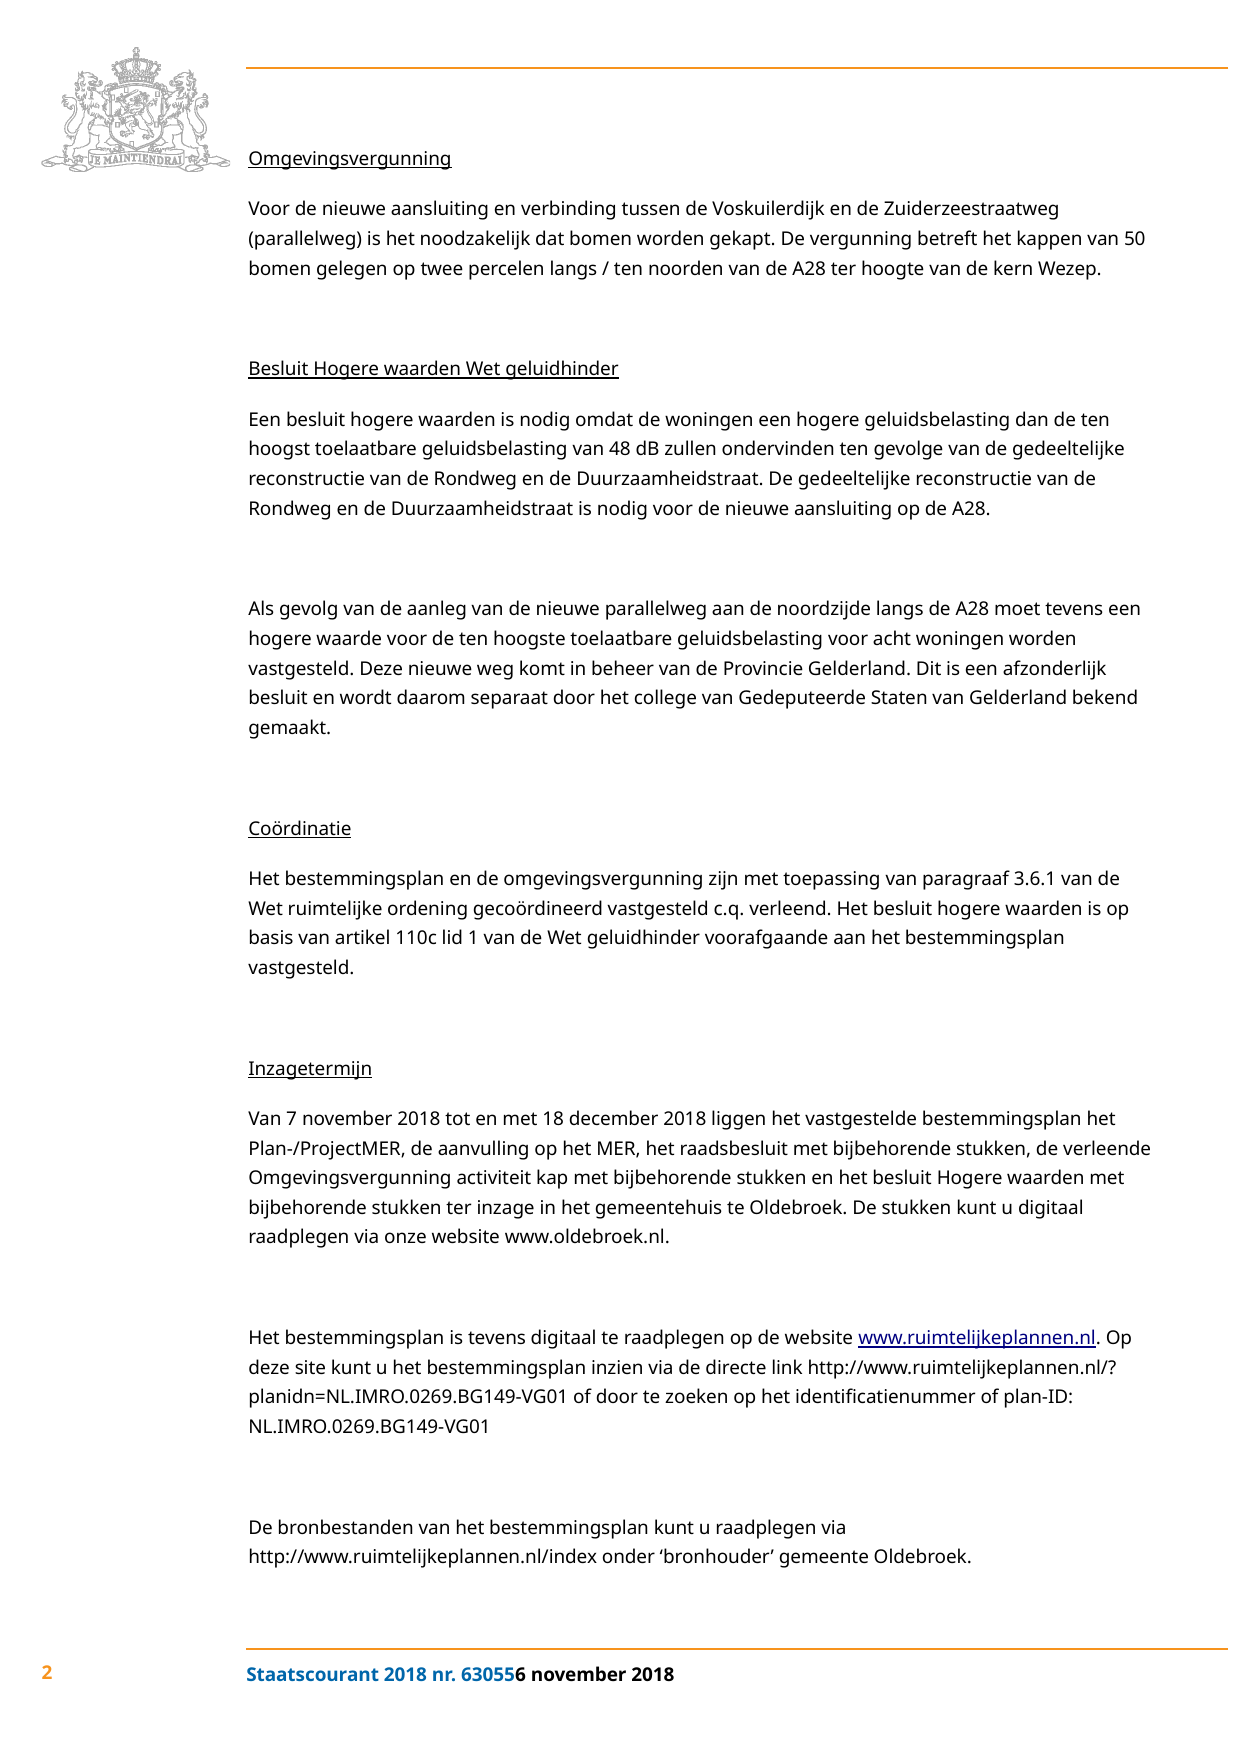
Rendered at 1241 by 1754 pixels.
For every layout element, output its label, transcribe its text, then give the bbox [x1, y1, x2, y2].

text Besluit Hogere waarden Wet geluidhinder [248, 356, 1152, 381]
text Coördinatie [248, 815, 1152, 841]
text Van 7 november 2018 tot en met 18 december 2018 liggen het vastgestelde bestemmingsplan het Plan-/ProjectMER, de aanvulling op het MER, het raadsbesluit met bijbehorende stukken, de verleende Omgevingsvergunning activiteit kap met bijbehorende stukken en het besluit Hogere waarden met bijbehorende stukken ter inzage in het gemeentehuis te Oldebroek. De stukken kunt u digitaal raadplegen via onze website www.oldebroek.nl. [248, 1105, 1152, 1249]
picture [41, 47, 231, 172]
text Een besluit hogere waarden is nodig omdat de woningen een hogere geluidsbelasting dan de ten hoogst toelaatbare geluidsbelasting van 48 dB zullen ondervinden ten gevolge van de gedeeltelijke reconstructie van de Rondweg en de Duurzaamheidstraat. De gedeeltelijke reconstructie van de Rondweg en de Duurzaamheidstraat is nodig voor de nieuwe aansluiting op de A28. [248, 406, 1152, 521]
text Het bestemmingsplan en de omgevingsvergunning zijn met toepassing van paragraaf 3.6.1 van de Wet ruimtelijke ordening gecoördineerd vastgesteld c.q. verleend. Het besluit hogere waarden is op basis van artikel 110c lid 1 van de Wet geluidhinder voorafgaande aan het bestemmingsplan vastgesteld. [248, 865, 1152, 980]
text Omgevingsvergunning [248, 145, 1152, 171]
text Het bestemmingsplan is tevens digitaal te raadplegen op de website www.ruimtelijkeplannen.nl. Op deze site kunt u het bestemmingsplan inzien via de directe link http://www.ruimtelijkeplannen.nl/?planidn=NL.IMRO.0269.BG149-VG01 of door te zoeken op het identificatienummer of plan-ID: NL.IMRO.0269.BG149-VG01 [248, 1324, 1152, 1439]
text Als gevolg van de aanleg van de nieuwe parallelweg aan de noordzijde langs de A28 moet tevens een hogere waarde voor de ten hoogste toelaatbare geluidsbelasting voor acht woningen worden vastgesteld. Deze nieuwe weg komt in beheer van de Provincie Gelderland. Dit is een afzonderlijk besluit en wordt daarom separaat door het college van Gedeputeerde Staten van Gelderland bekend gemaakt. [248, 596, 1152, 740]
text De bronbestanden van het bestemmingsplan kunt u raadplegen via http://www.ruimtelijkeplannen.nl/index onder ‘bronhouder’ gemeente Oldebroek. [248, 1514, 1152, 1569]
text Inzagetermijn [248, 1055, 1152, 1081]
text Voor de nieuwe aansluiting en verbinding tussen de Voskuilerdijk en de Zuiderzeestraatweg (parallelweg) is het noodzakelijk dat bomen worden gekapt. De vergunning betreft het kappen van 50 bomen gelegen op twee percelen langs / ten noorden van de A28 ter hoogte van de kern Wezep. [248, 196, 1152, 281]
